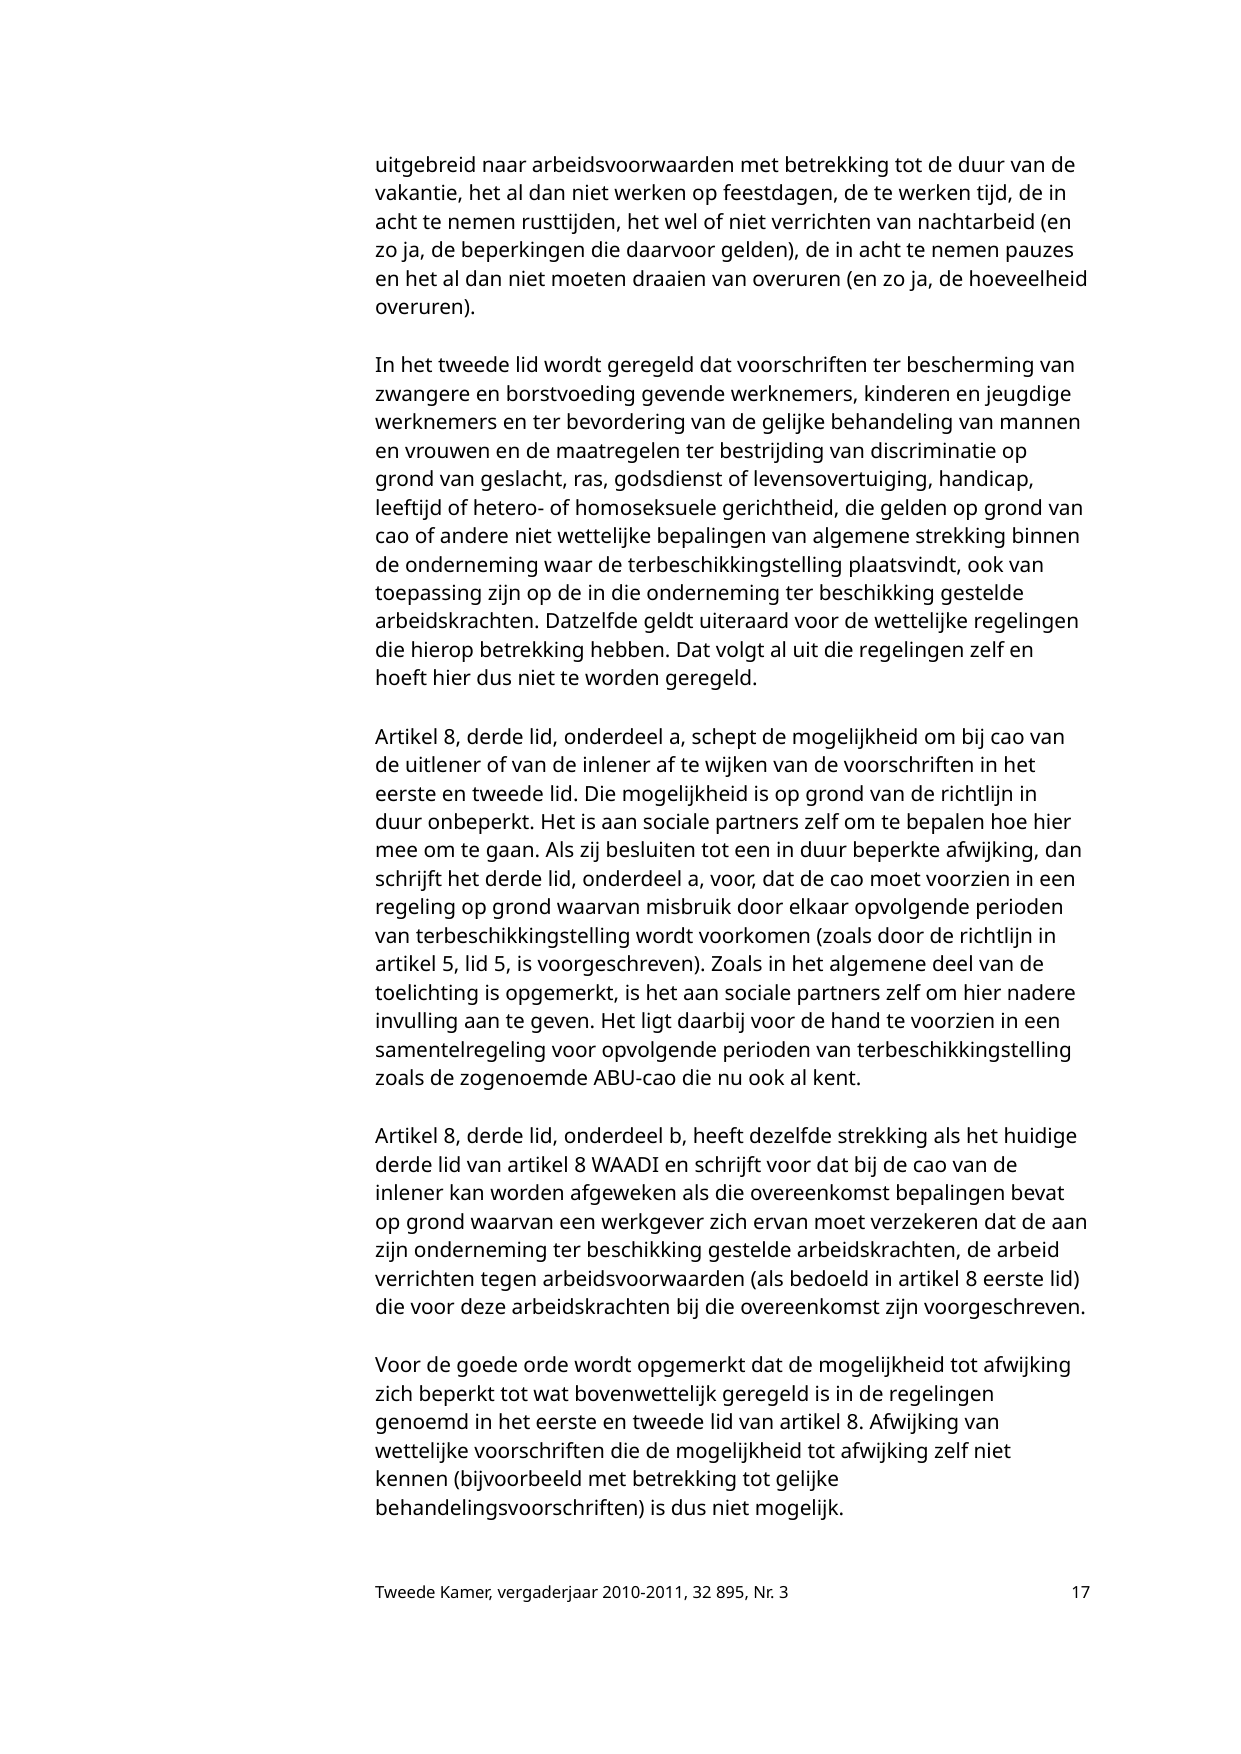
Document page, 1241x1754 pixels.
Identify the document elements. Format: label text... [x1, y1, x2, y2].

text uitgebreid naar arbeidsvoorwaarden met betrekking tot de duur van de vakantie, het al dan niet werken op feestdagen, de te werken tijd, de in acht te nemen rusttijden, het wel of niet verrichten van nachtarbeid (en zo ja, de beperkingen die daarvoor gelden), de in acht te nemen pauzes en het al dan niet moeten draaien van overuren (en zo ja, de hoeveelheid overuren). [375, 150, 1090, 321]
text Artikel 8, derde lid, onderdeel b, heeft dezelfde strekking als het huidige derde lid van artikel 8 WAADI en schrijft voor dat bij de cao van de inlener kan worden afgeweken als die overeenkomst bepalingen bevat op grond waarvan een werkgever zich ervan moet verzekeren dat de aan zijn onderneming ter beschikking gestelde arbeidskrachten, de arbeid verrichten tegen arbeidsvoorwaarden (als bedoeld in artikel 8 eerste lid) die voor deze arbeidskrachten bij die overeenkomst zijn voorgeschreven. [375, 1122, 1090, 1321]
text Artikel 8, derde lid, onderdeel a, schept de mogelijkheid om bij cao van de uitlener of van de inlener af te wijken van de voorschriften in het eerste en tweede lid. Die mogelijkheid is op grond van de richtlijn in duur onbeperkt. Het is aan sociale partners zelf om te bepalen hoe hier mee om te gaan. Als zij besluiten tot een in duur beperkte afwijking, dan schrijft het derde lid, onderdeel a, voor, dat de cao moet voorzien in een regeling op grond waarvan misbruik door elkaar opvolgende perioden van terbeschikkingstelling wordt voorkomen (zoals door de richtlijn in artikel 5, lid 5, is voorgeschreven). Zoals in het algemene deel van de toelichting is opgemerkt, is het aan sociale partners zelf om hier nadere invulling aan te geven. Het ligt daarbij voor de hand te voorzien in een samentelregeling voor opvolgende perioden van terbeschikkingstelling zoals de zogenoemde ABU-cao die nu ook al kent. [375, 722, 1090, 1092]
text Voor de goede orde wordt opgemerkt dat de mogelijkheid tot afwijking zich beperkt tot wat bovenwettelijk geregeld is in de regelingen genoemd in het eerste en tweede lid van artikel 8. Afwijking van wettelijke voorschriften die de mogelijkheid tot afwijking zelf niet kennen (bijvoorbeeld met betrekking tot gelijke behandelingsvoorschriften) is dus niet mogelijk. [375, 1351, 1090, 1521]
text In het tweede lid wordt geregeld dat voorschriften ter bescherming van zwangere en borstvoeding gevende werknemers, kinderen en jeugdige werknemers en ter bevordering van de gelijke behandeling van mannen en vrouwen en de maatregelen ter bestrijding van discriminatie op grond van geslacht, ras, godsdienst of levensovertuiging, handicap, leeftijd of hetero- of homoseksuele gerichtheid, die gelden op grond van cao of andere niet wettelijke bepalingen van algemene strekking binnen de onderneming waar de terbeschikkingstelling plaatsvindt, ook van toepassing zijn op de in die onderneming ter beschikking gestelde arbeidskrachten. Datzelfde geldt uiteraard voor de wettelijke regelingen die hierop betrekking hebben. Dat volgt al uit die regelingen zelf en hoeft hier dus niet te worden geregeld. [375, 351, 1090, 692]
